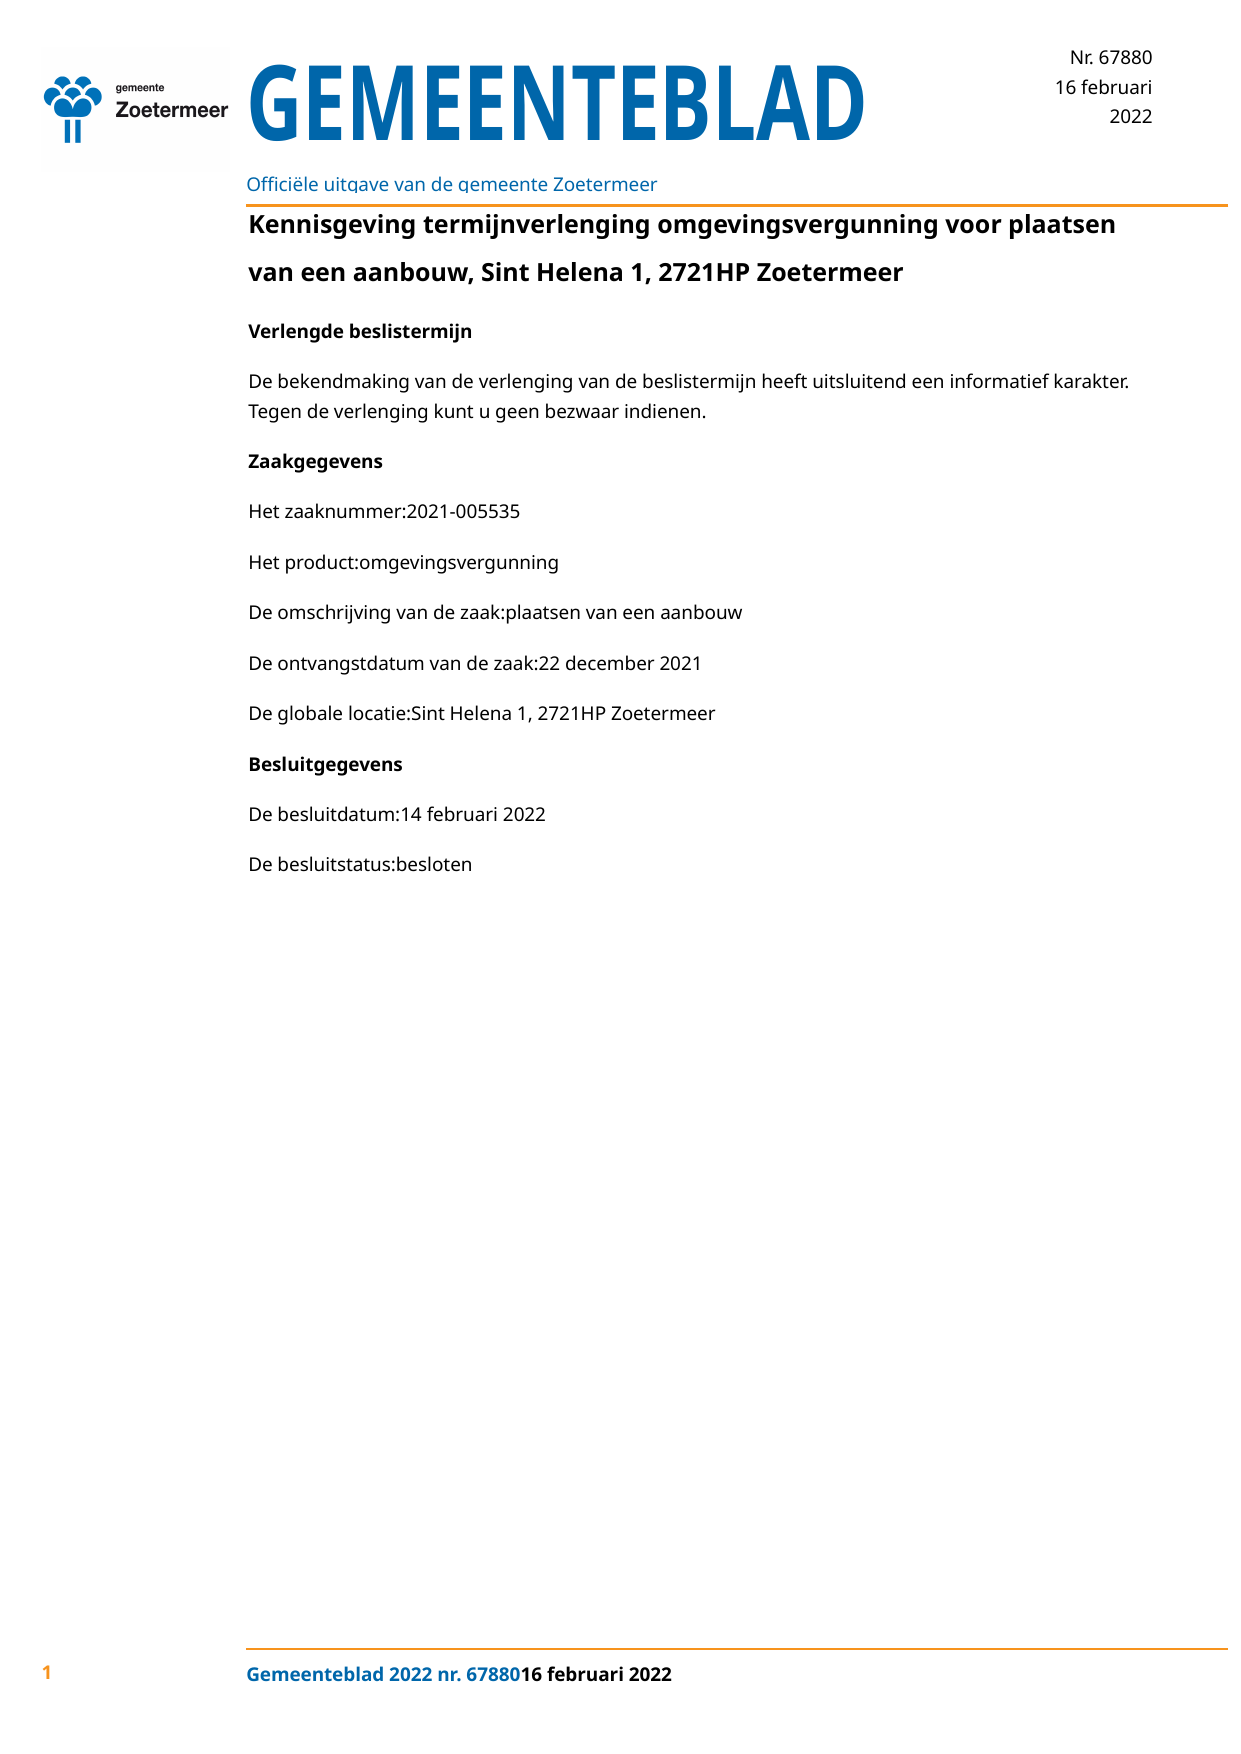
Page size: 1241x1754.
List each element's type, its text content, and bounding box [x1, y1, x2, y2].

text De ontvangstdatum van de zaak:22 december 2021 [248, 650, 1152, 676]
text Verlengde beslistermijn [248, 318, 1152, 344]
text De bekendmaking van de verlenging van de beslistermijn heeft uitsluitend een informatief karakter. Tegen de verlenging kunt u geen bezwaar indienen. [248, 368, 1152, 424]
text Het product:omgevingsvergunning [248, 549, 1152, 575]
text De globale locatie:Sint Helena 1, 2721HP Zoetermeer [248, 700, 1152, 726]
text Zaakgegevens [248, 448, 1152, 474]
text Besluitgegevens [248, 751, 1152, 777]
text Kennisgeving termijnverlenging omgevingsvergunning voor plaatsen van een aanbouw, Sint Helena 1, 2721HP Zoetermeer [248, 207, 1152, 288]
text De besluitstatus:besloten [248, 852, 1152, 877]
picture [41, 47, 231, 172]
text De besluitdatum:14 februari 2022 [248, 801, 1152, 827]
text De omschrijving van de zaak:plaatsen van een aanbouw [248, 599, 1152, 625]
text Het zaaknummer:2021-005535 [248, 499, 1152, 524]
